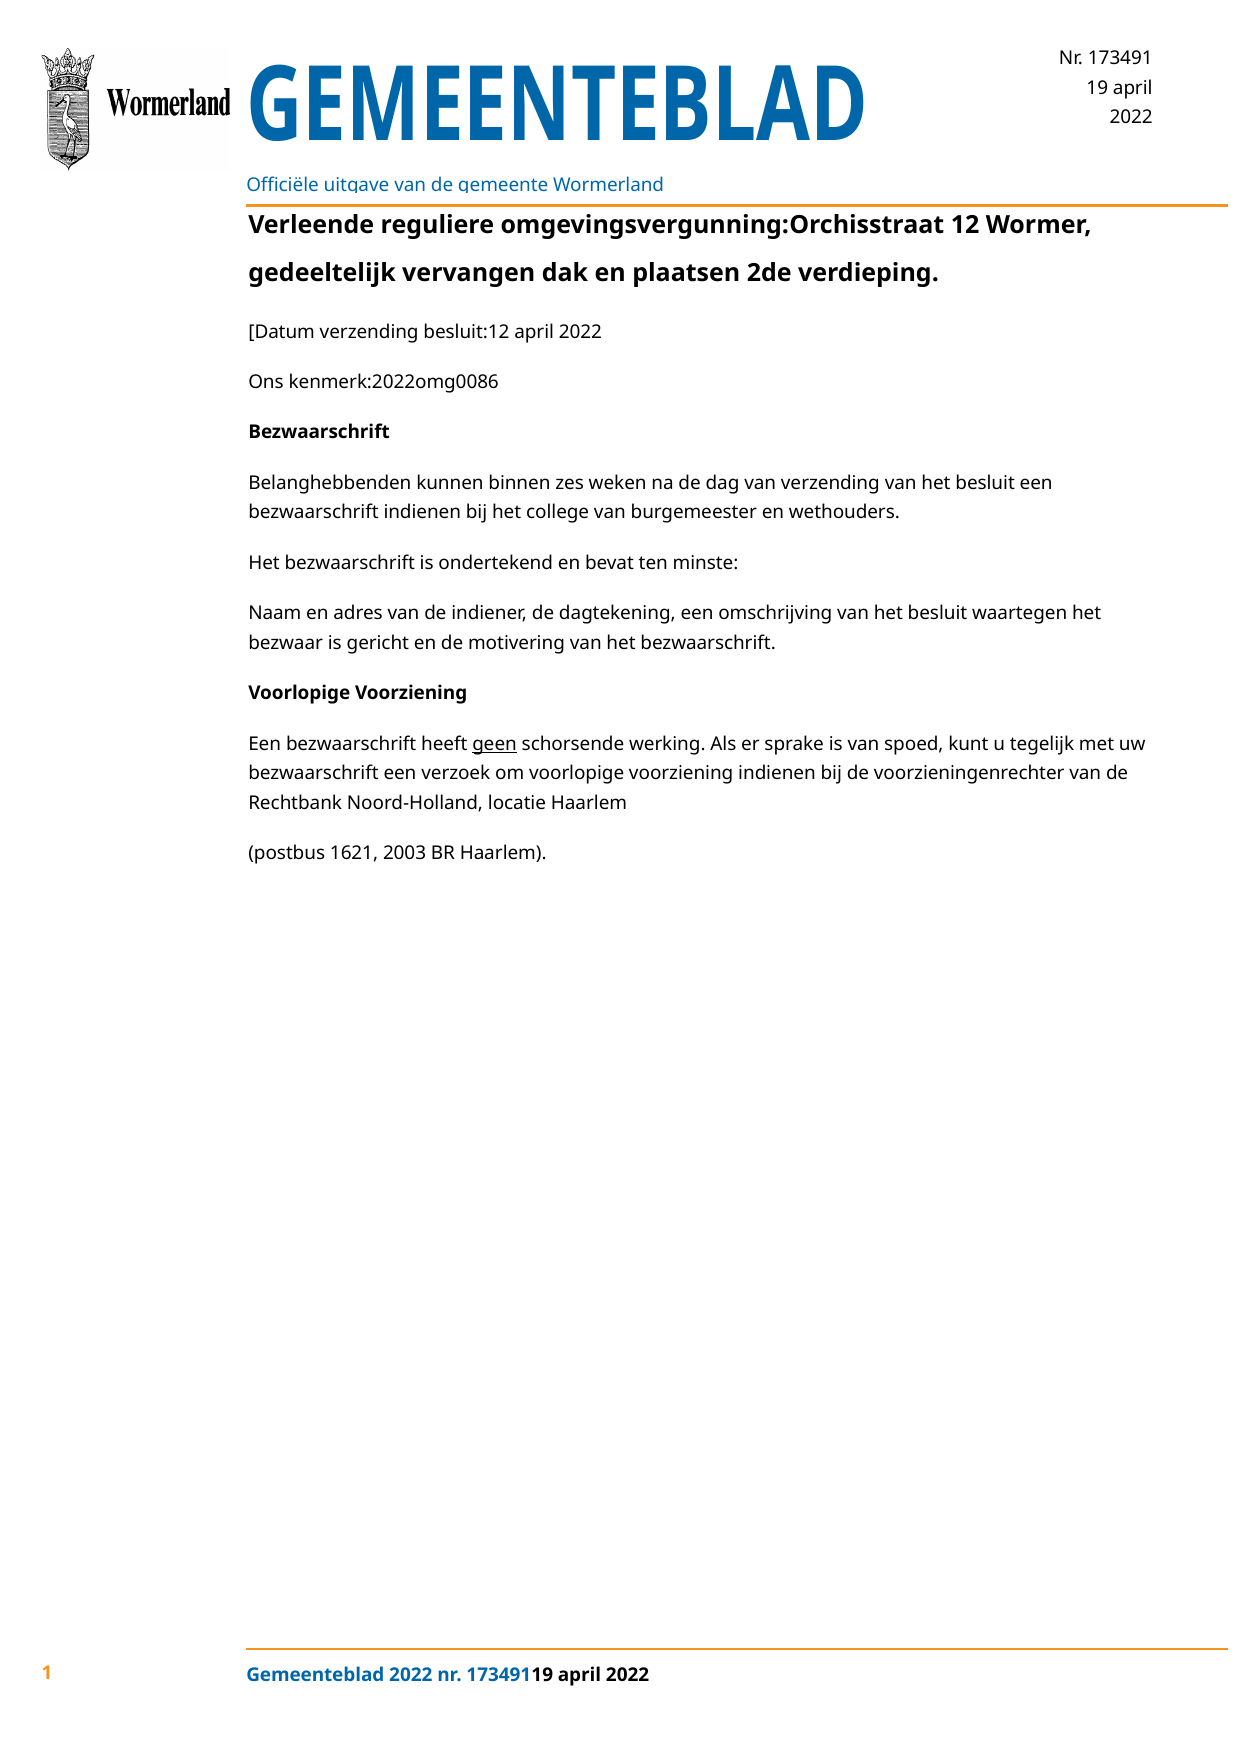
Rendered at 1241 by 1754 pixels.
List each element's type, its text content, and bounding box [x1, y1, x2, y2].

text Een bezwaarschrift heeft geen schorsende werking. Als er sprake is van spoed, kunt u tegelijk met uw bezwaarschrift een verzoek om voorlopige voorziening indienen bij de voorzieningenrechter van de Rechtbank Noord-Holland, locatie Haarlem [248, 730, 1152, 815]
text [Datum verzending besluit:12 april 2022 [248, 318, 1152, 344]
text Verleende reguliere omgevingsvergunning:Orchisstraat 12 Wormer, gedeeltelijk vervangen dak en plaatsen 2de verdieping. [248, 207, 1152, 288]
text Het bezwaarschrift is ondertekend en bevat ten minste: [248, 549, 1152, 575]
text Ons kenmerk:2022omg0086 [248, 368, 1152, 394]
text Naam en adres van de indiener, de dagtekening, een omschrijving van het besluit waartegen het bezwaar is gericht en de motivering van het bezwaarschrift. [248, 599, 1152, 655]
text Bezwaarschrift [248, 419, 1152, 444]
text Belanghebbenden kunnen binnen zes weken na de dag van verzending van het besluit een bezwaarschrift indienen bij het college van burgemeester en wethouders. [248, 469, 1152, 524]
text Voorlopige Voorziening [248, 679, 1152, 705]
picture [41, 47, 231, 172]
text (postbus 1621, 2003 BR Haarlem). [248, 839, 1152, 865]
